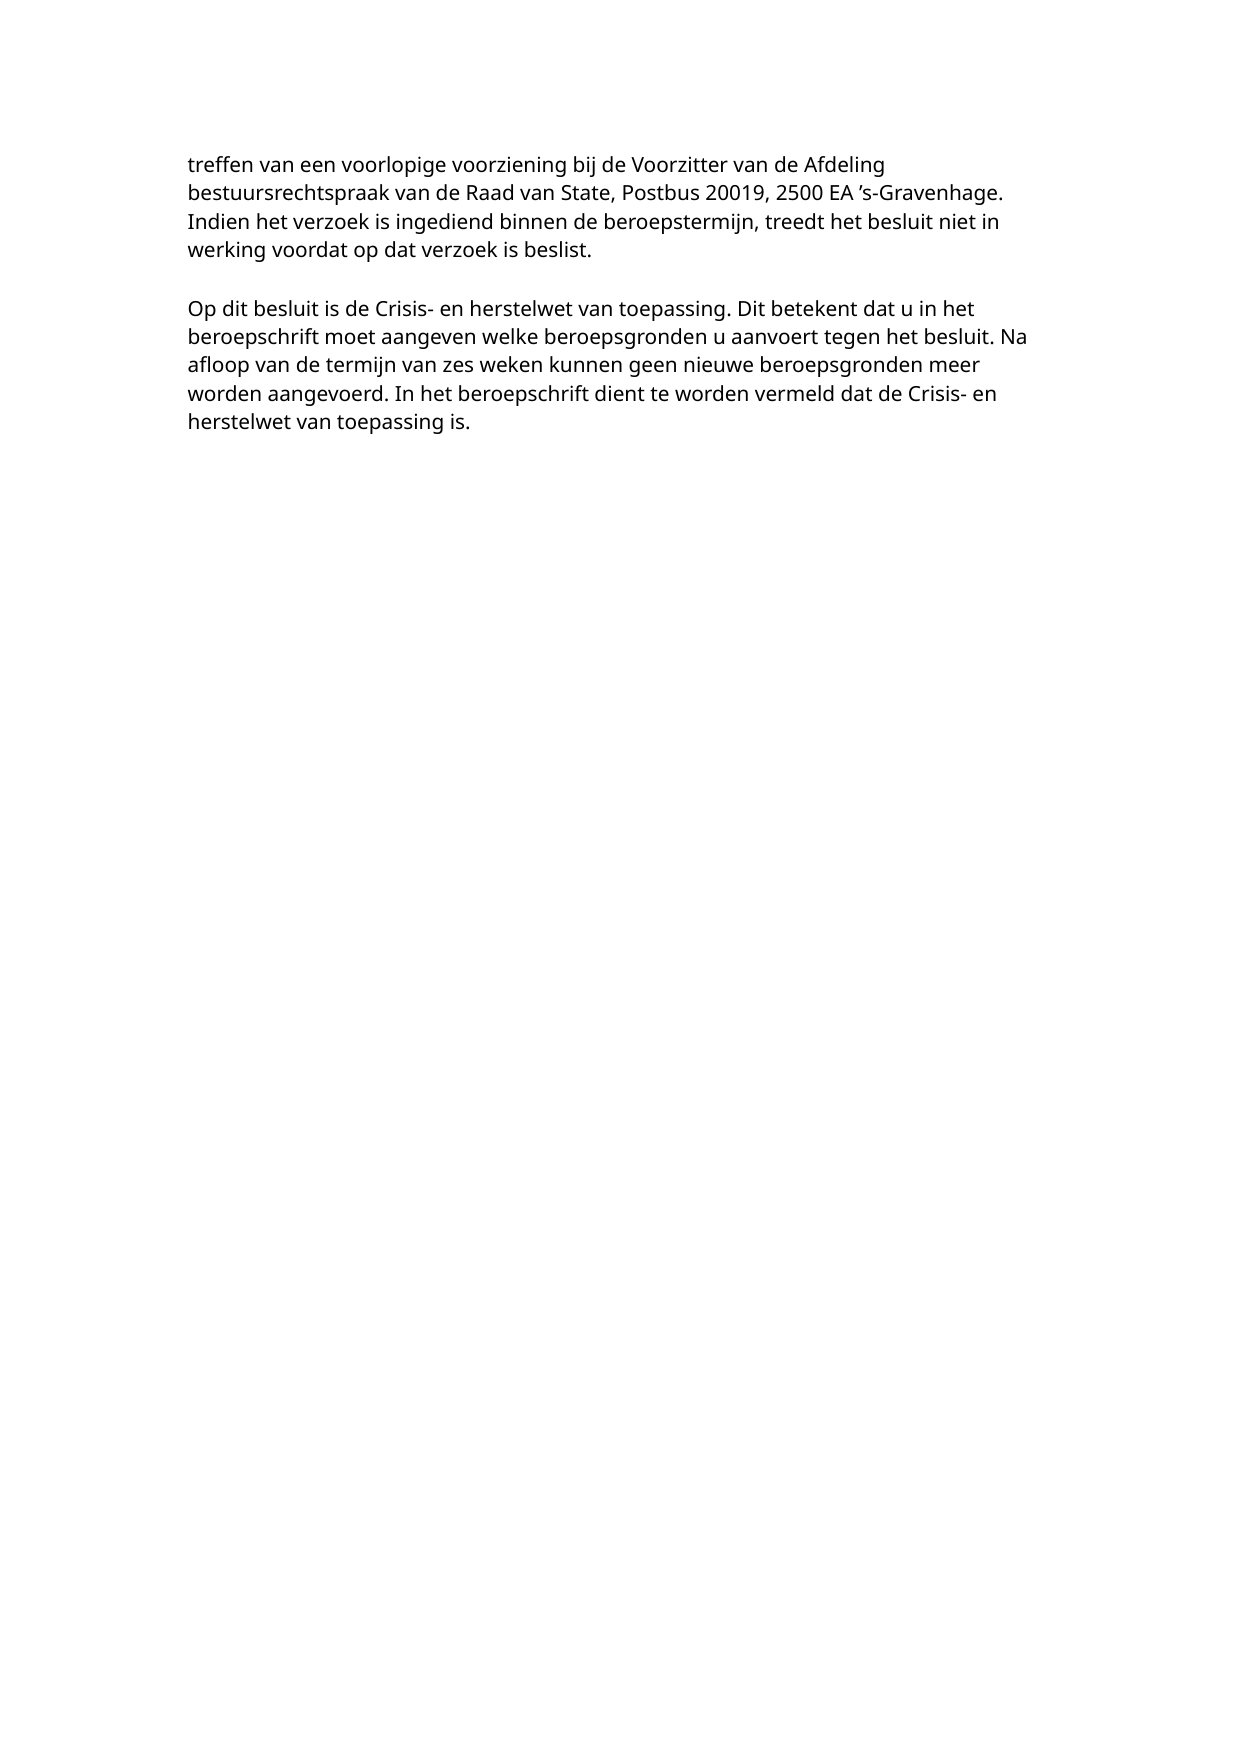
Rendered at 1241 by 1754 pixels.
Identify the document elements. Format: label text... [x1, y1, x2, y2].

text Op dit besluit is de Crisis- en herstelwet van toepassing. Dit betekent dat u in het beroepschrift moet aangeven welke beroepsgronden u aanvoert tegen het besluit. Na afloop van de termijn van zes weken kunnen geen nieuwe beroepsgronden meer worden aangevoerd. In het beroepschrift dient te worden vermeld dat de Crisis- en herstelwet van toepassing is. [187, 294, 1053, 436]
text treffen van een voorlopige voorziening bij de Voorzitter van de Afdeling bestuursrechtspraak van de Raad van State, Postbus 20019, 2500 EA ’s-Gravenhage. Indien het verzoek is ingediend binnen de beroepstermijn, treedt het besluit niet in werking voordat op dat verzoek is beslist. [187, 150, 1053, 264]
